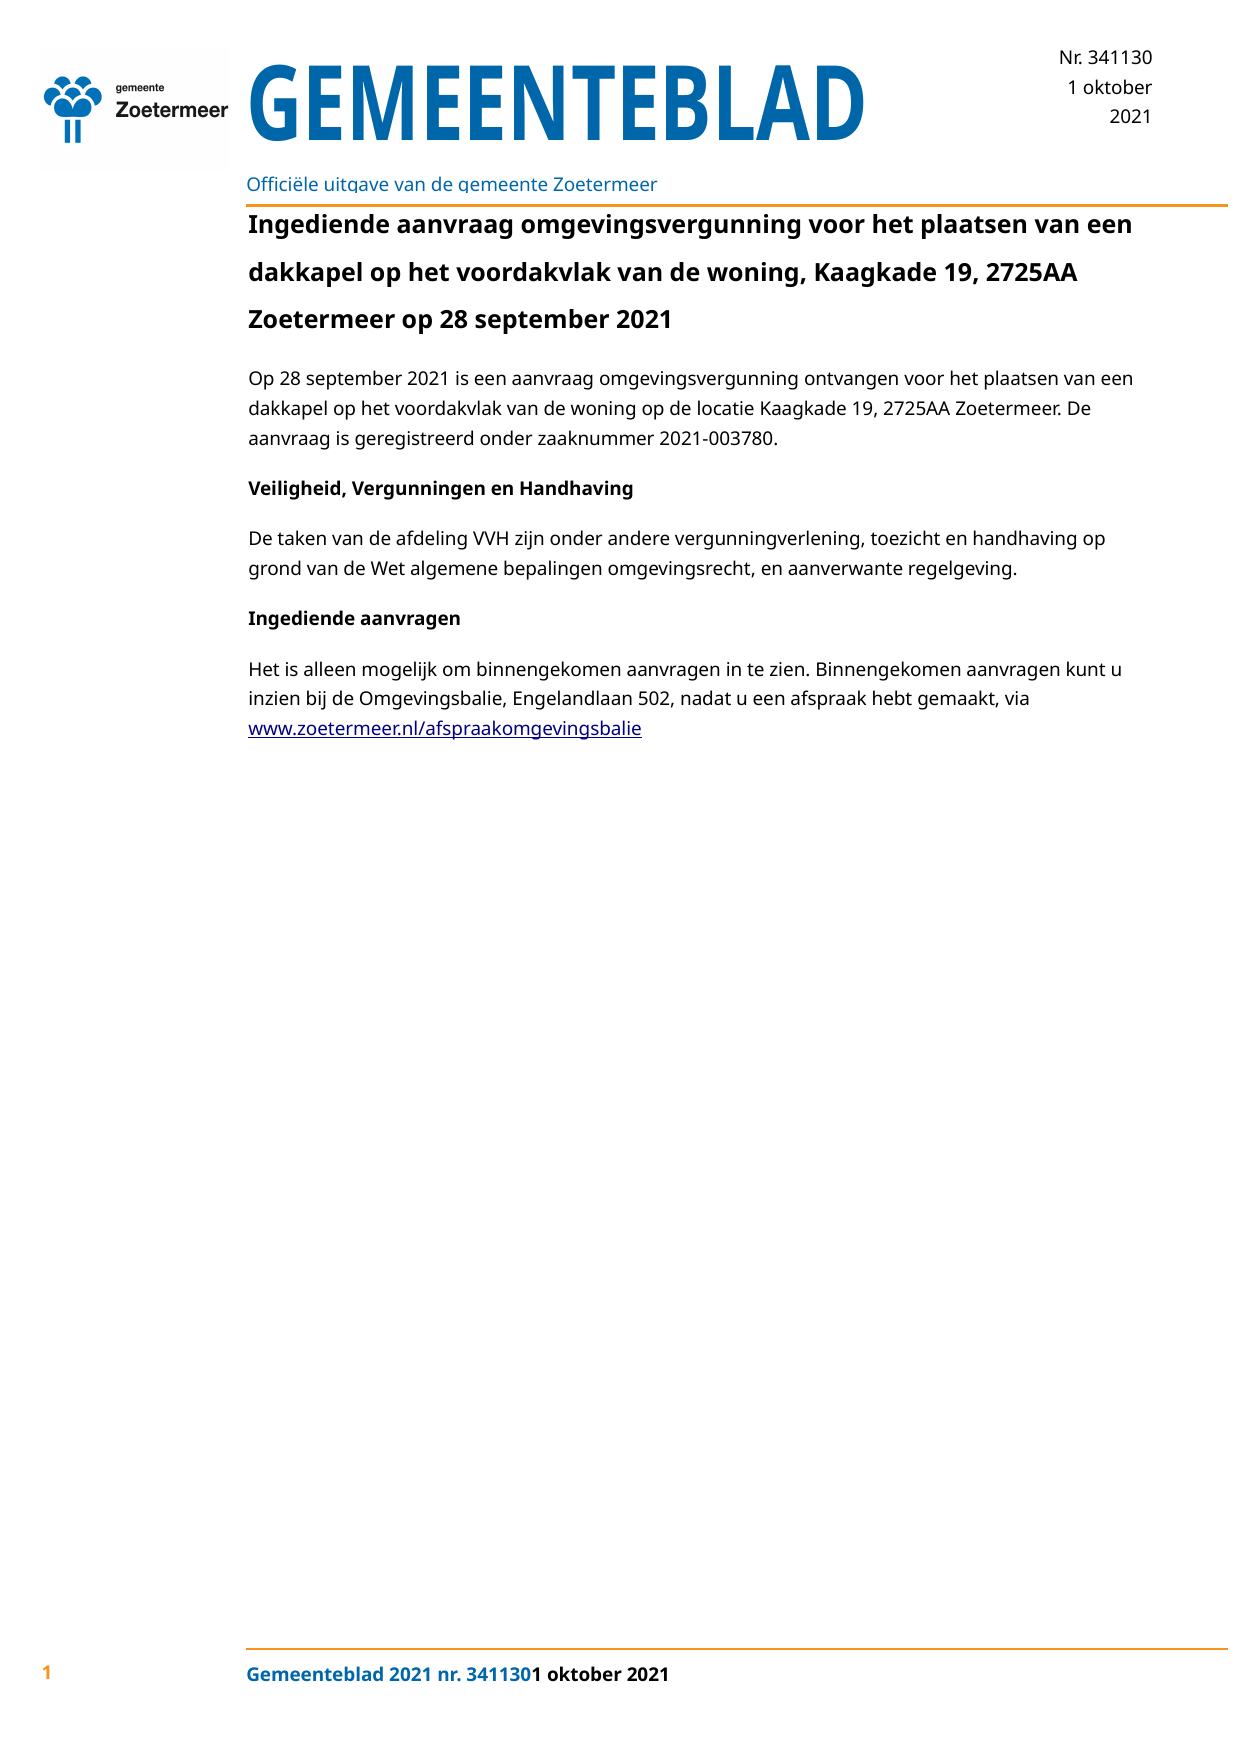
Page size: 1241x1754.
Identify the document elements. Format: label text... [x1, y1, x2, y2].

text De taken van de afdeling VVH zijn onder andere vergunningverlening, toezicht en handhaving op grond van de Wet algemene bepalingen omgevingsrecht, en aanverwante regelgeving. [248, 526, 1152, 581]
text Veiligheid, Vergunningen en Handhaving [248, 475, 1152, 501]
text Het is alleen mogelijk om binnengekomen aanvragen in te zien. Binnengekomen aanvragen kunt u inzien bij de Omgevingsbalie, Engelandlaan 502, nadat u een afspraak hebt gemaakt, via www.zoetermeer.nl/afspraakomgevingsbalie [248, 656, 1152, 741]
text Op 28 september 2021 is een aanvraag omgevingsvergunning ontvangen voor het plaatsen van een dakkapel op het voordakvlak van de woning op de locatie Kaagkade 19, 2725AA Zoetermeer. De aanvraag is geregistreerd onder zaaknummer 2021-003780. [248, 366, 1152, 450]
text Ingediende aanvragen [248, 606, 1152, 631]
picture [41, 47, 231, 172]
text Ingediende aanvraag omgevingsvergunning voor het plaatsen van een dakkapel op het voordakvlak van de woning, Kaagkade 19, 2725AA Zoetermeer op 28 september 2021 [248, 207, 1152, 336]
